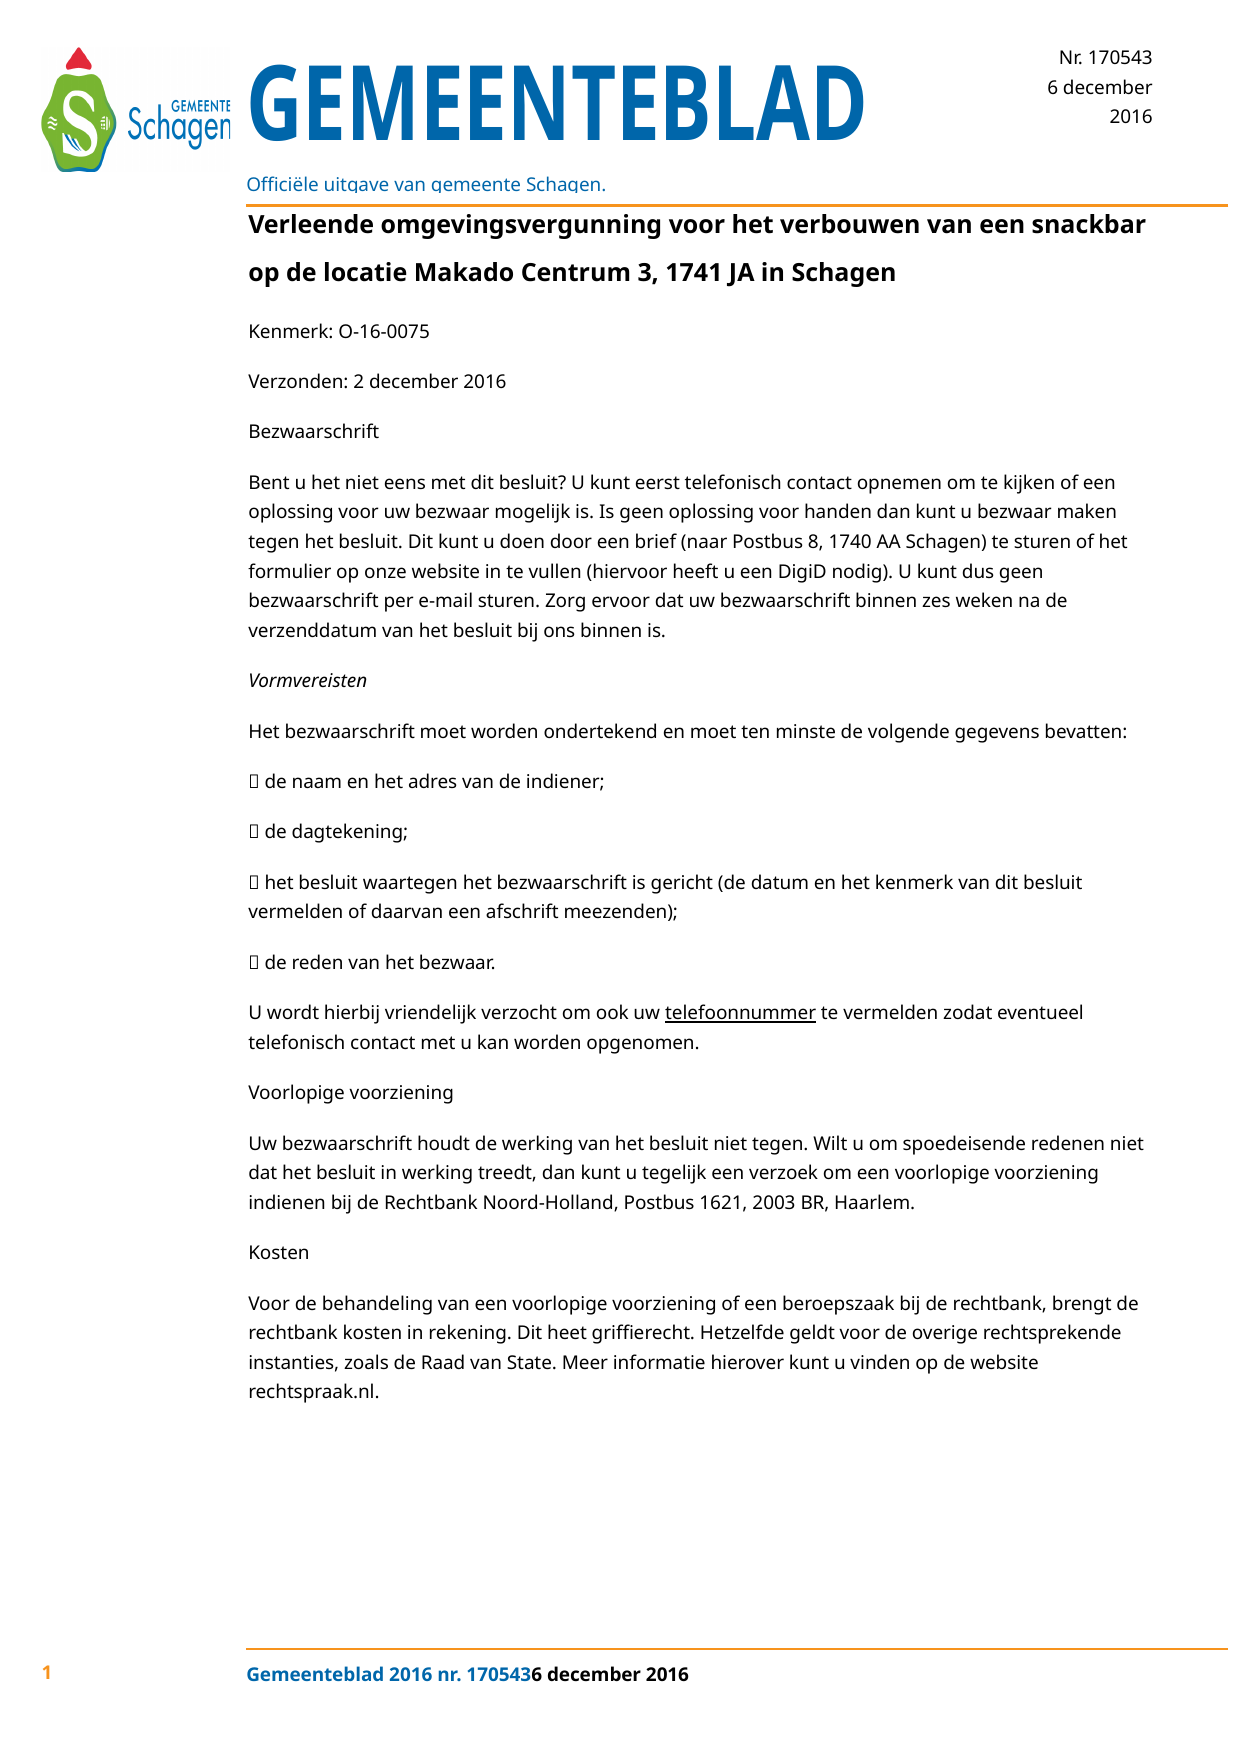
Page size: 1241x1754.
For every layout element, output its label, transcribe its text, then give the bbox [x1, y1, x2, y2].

picture [41, 47, 231, 172]
text  de dagtekening; [248, 819, 1152, 844]
text Bent u het niet eens met dit besluit? U kunt eerst telefonisch contact opnemen om te kijken of een oplossing voor uw bezwaar mogelijk is. Is geen oplossing voor handen dan kunt u bezwaar maken tegen het besluit. Dit kunt u doen door een brief (naar Postbus 8, 1740 AA Schagen) te sturen of het formulier op onze website in te vullen (hiervoor heeft u een DigiD nodig). U kunt dus geen bezwaarschrift per e-mail sturen. Zorg ervoor dat uw bezwaarschrift binnen zes weken na de verzenddatum van het besluit bij ons binnen is. [248, 469, 1152, 643]
text Uw bezwaarschrift houdt de werking van het besluit niet tegen. Wilt u om spoedeisende redenen niet dat het besluit in werking treedt, dan kunt u tegelijk een verzoek om een voorlopige voorziening indienen bij de Rechtbank Noord-Holland, Postbus 1621, 2003 BR, Haarlem. [248, 1130, 1152, 1215]
text Het bezwaarschrift moet worden ondertekend en moet ten minste de volgende gegevens bevatten: [248, 718, 1152, 744]
text Voor de behandeling van een voorlopige voorziening of een beroepszaak bij de rechtbank, brengt de rechtbank kosten in rekening. Dit heet griffierecht. Hetzelfde geldt voor de overige rechtsprekende instanties, zoals de Raad van State. Meer informatie hierover kunt u vinden op de website rechtspraak.nl. [248, 1290, 1152, 1404]
text Verleende omgevingsvergunning voor het verbouwen van een snackbar op de locatie Makado Centrum 3, 1741 JA in Schagen [248, 207, 1152, 288]
text  de naam en het adres van de indiener; [248, 768, 1152, 794]
text Kosten [248, 1239, 1152, 1265]
text Verzonden: 2 december 2016 [248, 368, 1152, 394]
text Kenmerk: O-16-0075 [248, 318, 1152, 344]
text Vormvereisten [248, 667, 1152, 693]
text U wordt hierbij vriendelijk verzocht om ook uw telefoonnummer te vermelden zodat eventueel telefonisch contact met u kan worden opgenomen. [248, 999, 1152, 1055]
text  het besluit waartegen het bezwaarschrift is gericht (de datum en het kenmerk van dit besluit vermelden of daarvan een afschrift meezenden); [248, 869, 1152, 924]
text Bezwaarschrift [248, 419, 1152, 444]
text  de reden van het bezwaar. [248, 949, 1152, 975]
text Voorlopige voorziening [248, 1079, 1152, 1105]
